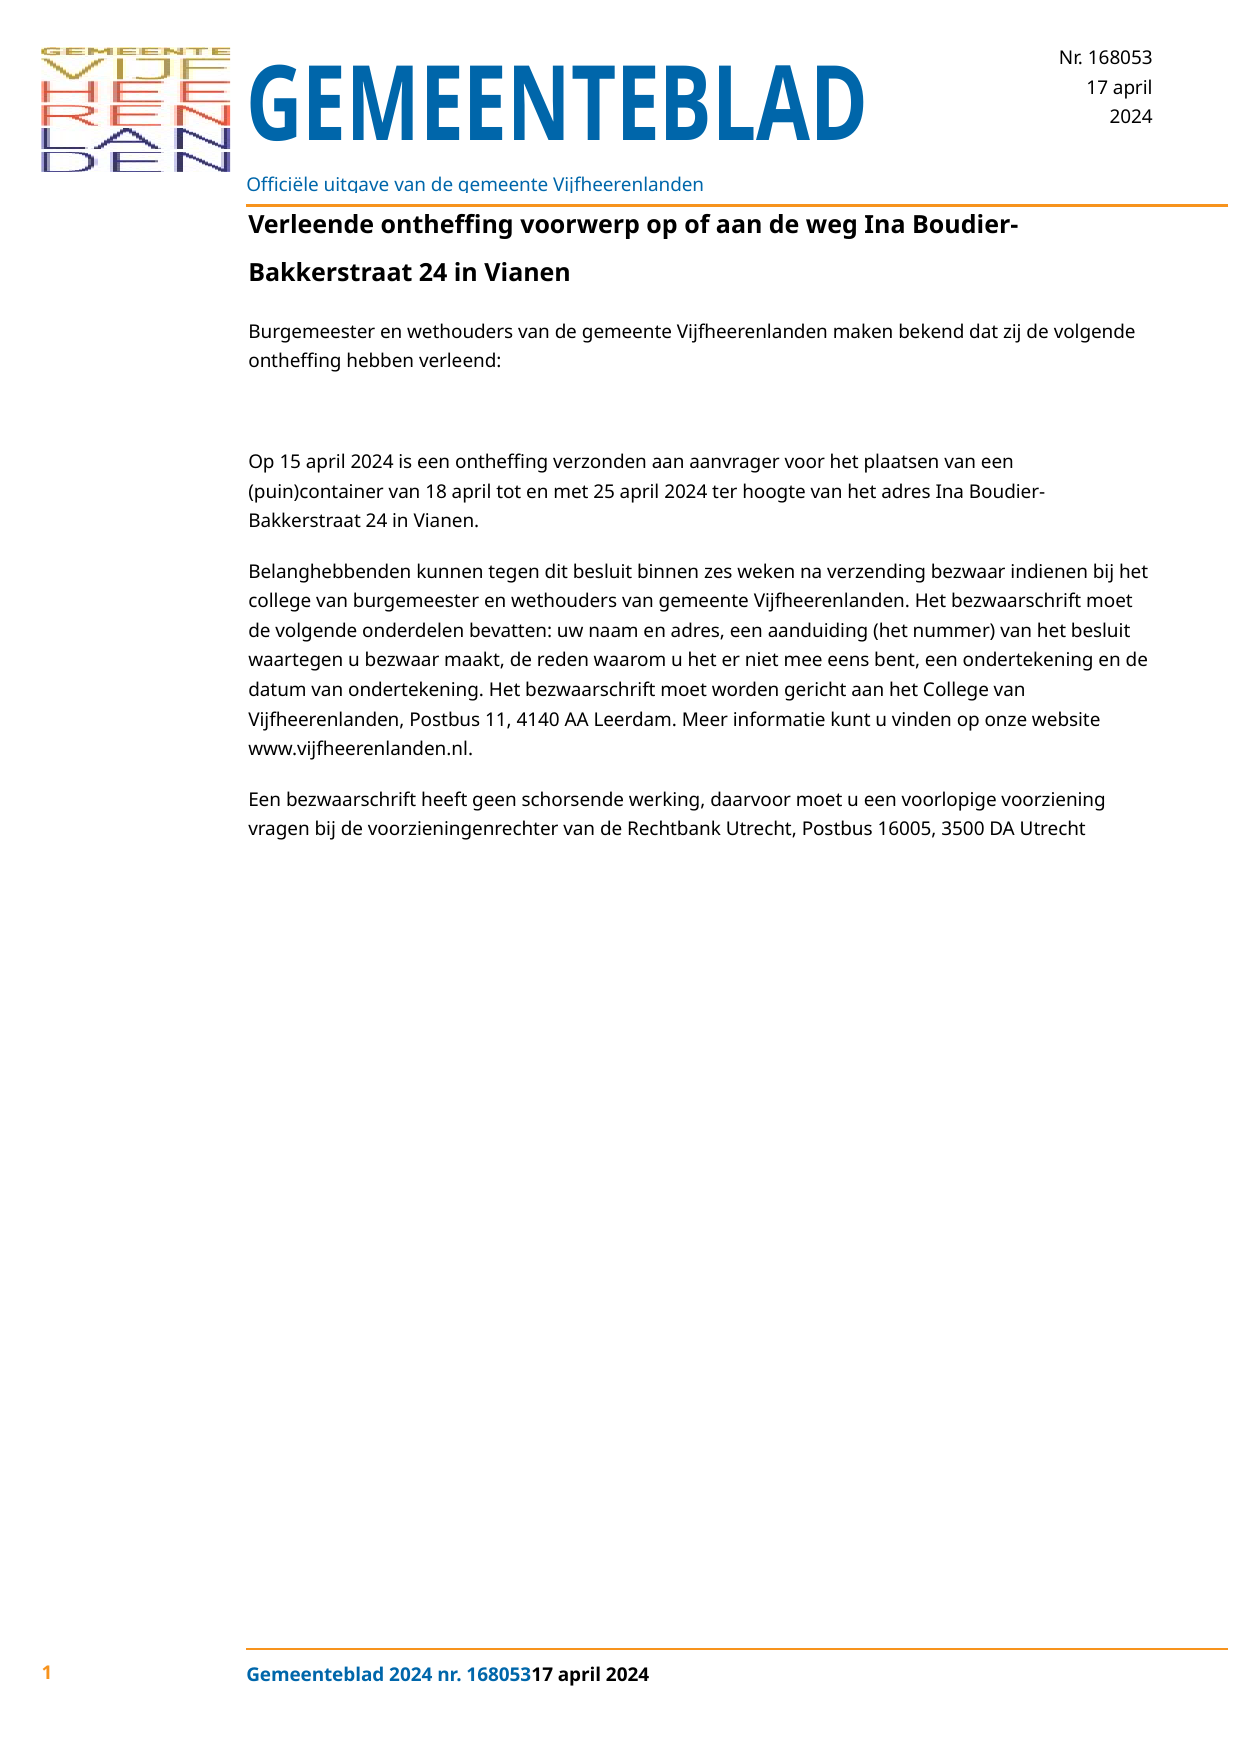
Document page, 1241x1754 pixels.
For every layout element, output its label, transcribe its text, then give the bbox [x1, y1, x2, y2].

text Een bezwaarschrift heeft geen schorsende werking, daarvoor moet u een voorlopige voorziening vragen bij de voorzieningenrechter van de Rechtbank Utrecht, Postbus 16005, 3500 DA Utrecht [248, 786, 1152, 841]
text Verleende ontheffing voorwerp op of aan de weg Ina Boudier-Bakkerstraat 24 in Vianen [248, 207, 1152, 288]
picture [41, 47, 231, 172]
text Burgemeester en wethouders van de gemeente Vijfheerenlanden maken bekend dat zij de volgende ontheffing hebben verleend: [248, 318, 1152, 373]
text Op 15 april 2024 is een ontheffing verzonden aan aanvrager voor het plaatsen van een (puin)container van 18 april tot en met 25 april 2024 ter hoogte van het adres Ina Boudier-Bakkerstraat 24 in Vianen. [248, 448, 1152, 533]
text Belanghebbenden kunnen tegen dit besluit binnen zes weken na verzending bezwaar indienen bij het college van burgemeester en wethouders van gemeente Vijfheerenlanden. Het bezwaarschrift moet de volgende onderdelen bevatten: uw naam en adres, een aanduiding (het nummer) van het besluit waartegen u bezwaar maakt, de reden waarom u het er niet mee eens bent, een ondertekening en de datum van ondertekening. Het bezwaarschrift moet worden gericht aan het College van Vijfheerenlanden, Postbus 11, 4140 AA Leerdam. Meer informatie kunt u vinden op onze website www.vijfheerenlanden.nl. [248, 558, 1152, 761]
